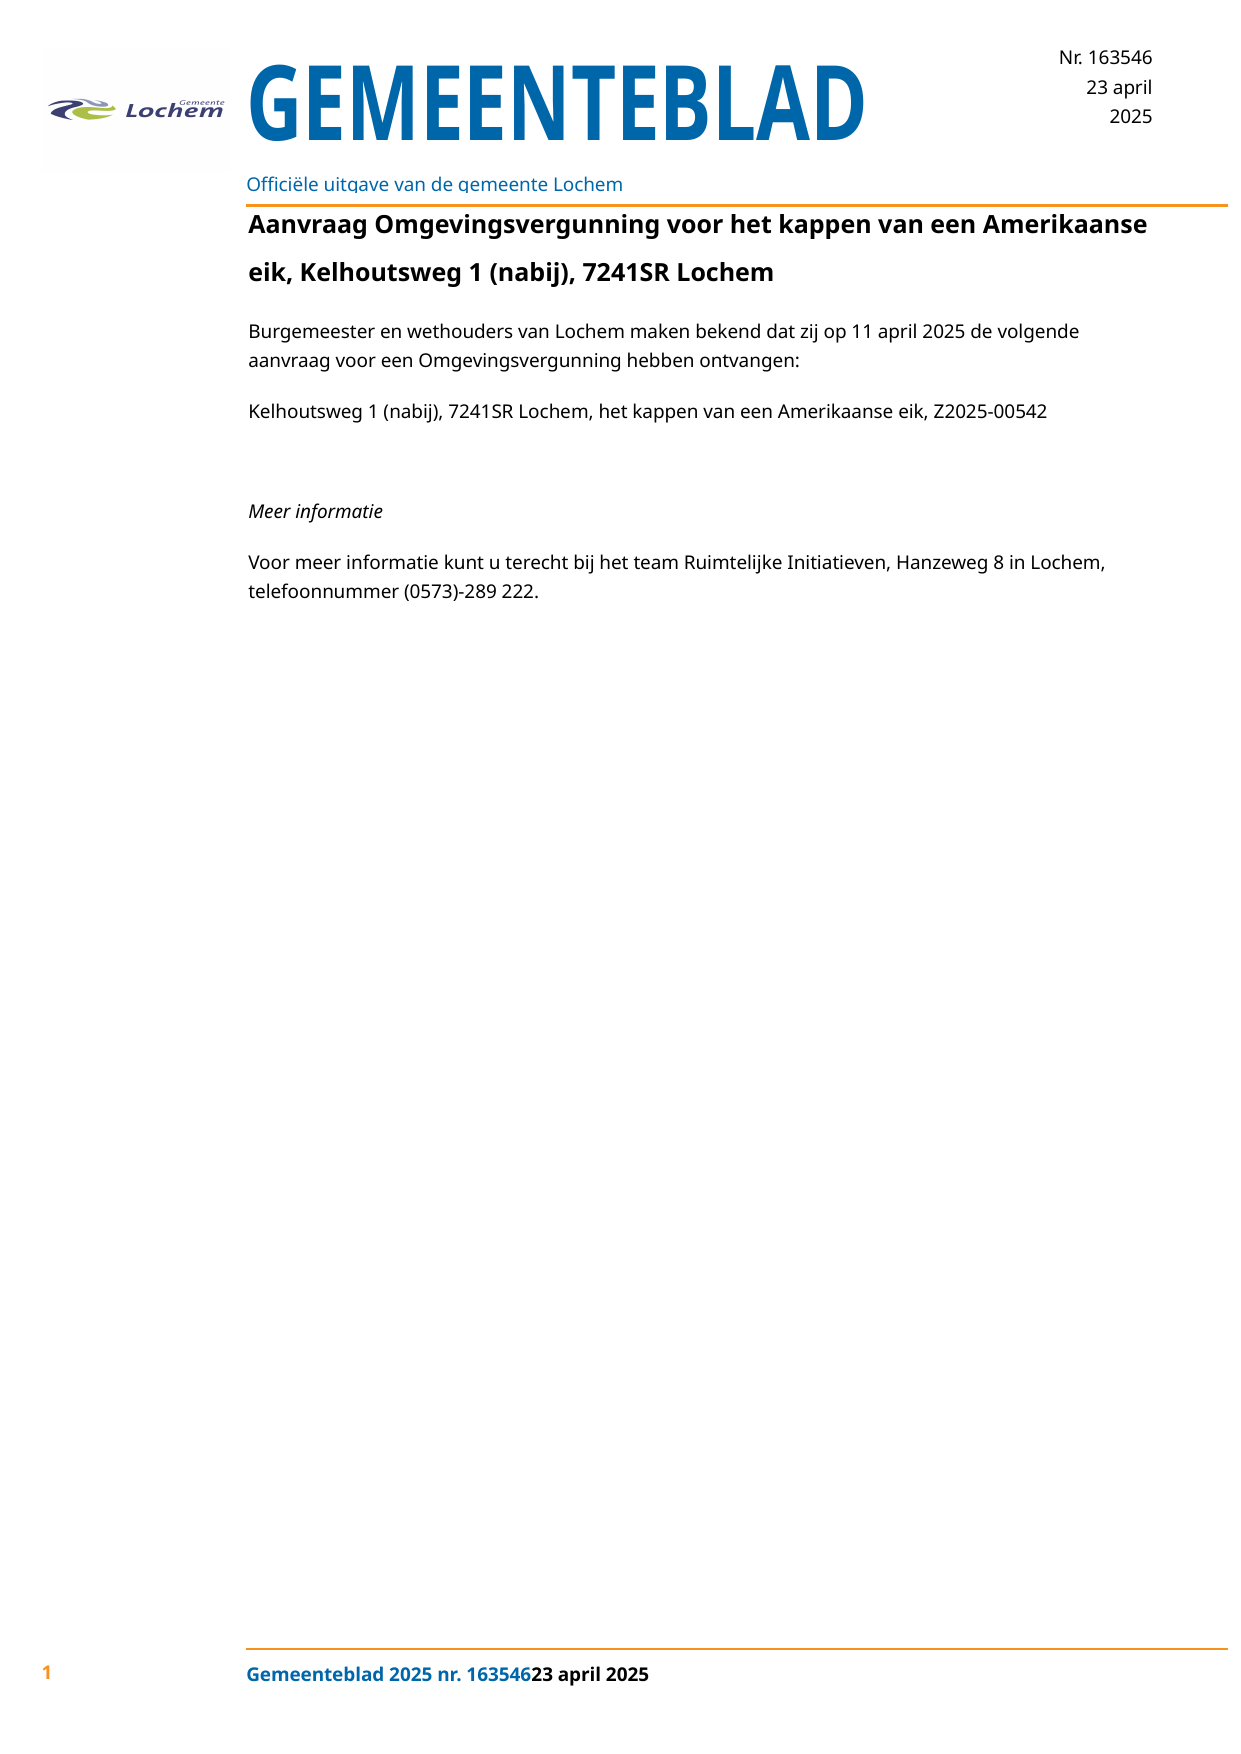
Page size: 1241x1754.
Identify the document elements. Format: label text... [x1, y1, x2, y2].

text Voor meer informatie kunt u terecht bij het team Ruimtelijke Initiatieven, Hanzeweg 8 in Lochem, telefoonnummer (0573)-289 222. [248, 549, 1152, 604]
text Burgemeester en wethouders van Lochem maken bekend dat zij op 11 april 2025 de volgende aanvraag voor een Omgevingsvergunning hebben ontvangen: [248, 318, 1152, 373]
picture [41, 47, 231, 172]
text Kelhoutsweg 1 (nabij), 7241SR Lochem, het kappen van een Amerikaanse eik, Z2025-00542 [248, 398, 1152, 424]
text Meer informatie [248, 499, 1152, 524]
text Aanvraag Omgevingsvergunning voor het kappen van een Amerikaanse eik, Kelhoutsweg 1 (nabij), 7241SR Lochem [248, 207, 1152, 288]
